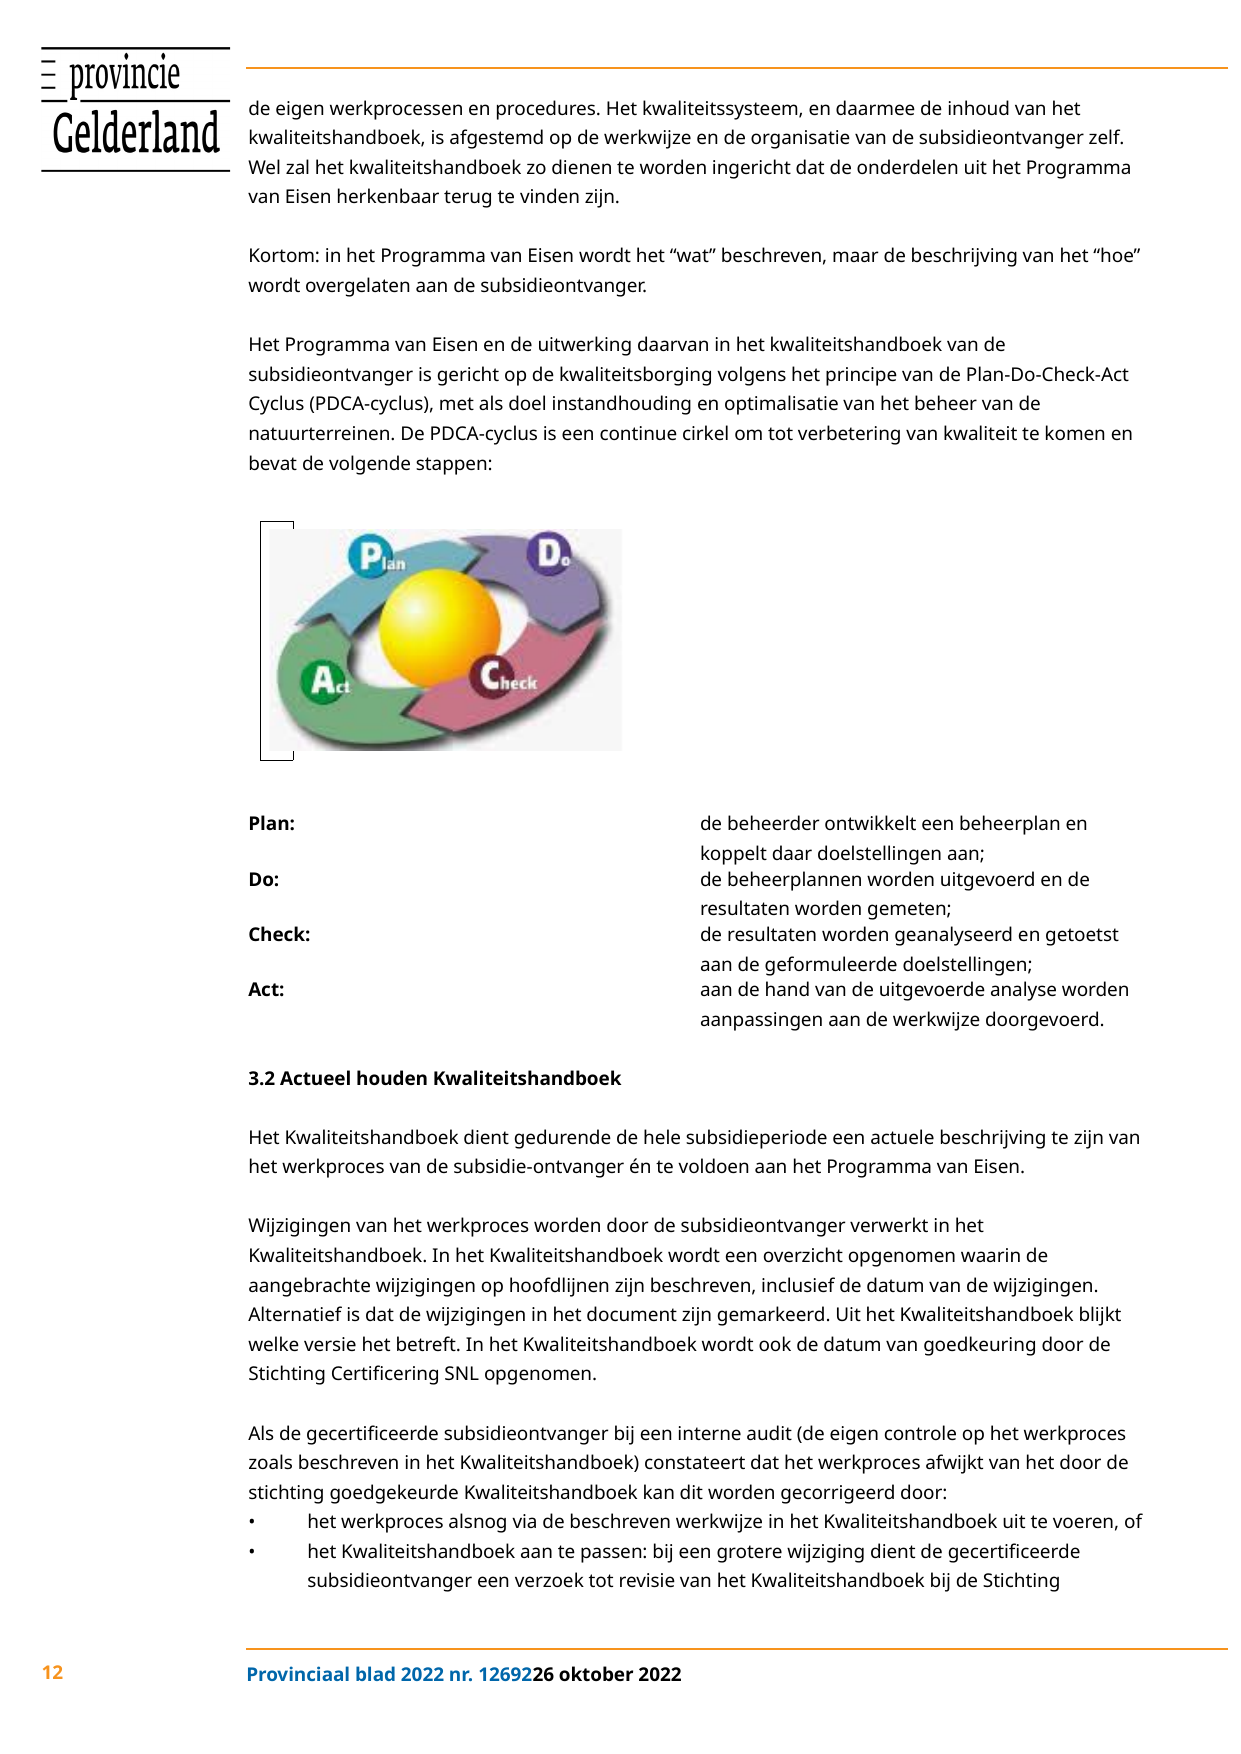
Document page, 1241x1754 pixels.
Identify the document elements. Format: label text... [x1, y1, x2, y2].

table_cell aan de hand van de uitgevoerde analyse worden aanpassingen aan de werkwijze doorgevoerd. [700, 977, 1152, 1032]
list het Kwaliteitshandboek aan te passen: bij een grotere wijziging dient de gecertificeerde subsidieontvanger een verzoek tot revisie van het Kwaliteitshandboek bij de Stichting [248, 1538, 1152, 1593]
picture [41, 47, 231, 172]
text Het Kwaliteitshandboek dient gedurende de hele subsidieperiode een actuele beschrijving te zijn van het werkproces van de subsidie-ontvanger én te voldoen aan het Programma van Eisen. [248, 1124, 1152, 1179]
text Het Programma van Eisen en de uitwerking daarvan in het kwaliteitshandboek van de subsidieontvanger is gericht op de kwaliteitsborging volgens het principe van de Plan-Do-Check-Act Cyclus (PDCA-cyclus), met als doel instandhouding en optimalisatie van het beheer van de natuurterreinen. De PDCA-cyclus is een continue cirkel om tot verbetering van kwaliteit te komen en bevat de volgende stappen: [248, 331, 1152, 476]
table_cell Do: [248, 866, 700, 921]
list het werkproces alsnog via de beschreven werkwijze in het Kwaliteitshandboek uit te voeren, of [248, 1508, 1152, 1534]
picture [268, 529, 624, 751]
table_header de beheerder ontwikkelt een beheerplan en koppelt daar doelstellingen aan; [700, 811, 1152, 866]
table_cell Check: [248, 921, 700, 977]
text 3.2 Actueel houden Kwaliteitshandboek [248, 1065, 1152, 1090]
text de eigen werkprocessen en procedures. Het kwaliteitssysteem, en daarmee de inhoud van het kwaliteitshandboek, is afgestemd op de werkwijze en de organisatie van de subsidieontvanger zelf. Wel zal het kwaliteitshandboek zo dienen te worden ingericht dat de onderdelen uit het Programma van Eisen herkenbaar terug te vinden zijn. [248, 95, 1152, 209]
text Kortom: in het Programma van Eisen wordt het “wat” beschreven, maar de beschrijving van het “hoe” wordt overgelaten aan de subsidieontvanger. [248, 243, 1152, 298]
table_cell de beheerplannen worden uitgevoerd en de resultaten worden gemeten; [700, 866, 1152, 921]
text Wijzigingen van het werkproces worden door de subsidieontvanger verwerkt in het Kwaliteitshandboek. In het Kwaliteitshandboek wordt een overzicht opgenomen waarin de aangebrachte wijzigingen op hoofdlijnen zijn beschreven, inclusief de datum van de wijzigingen. Alternatief is dat de wijzigingen in het document zijn gemarkeerd. Uit het Kwaliteitshandboek blijkt welke versie het betreft. In het Kwaliteitshandboek wordt ook de datum van goedkeuring door de Stichting Certificering SNL opgenomen. [248, 1213, 1152, 1386]
table_cell Act: [248, 977, 700, 1032]
table_cell de resultaten worden geanalyseerd en getoetst aan de geformuleerde doelstellingen; [700, 921, 1152, 977]
text Als de gecertificeerde subsidieontvanger bij een interne audit (de eigen controle op het werkproces zoals beschreven in het Kwaliteitshandboek) constateert dat het werkproces afwijkt van het door de stichting goedgekeurde Kwaliteitshandboek kan dit worden gecorrigeerd door: [248, 1420, 1152, 1504]
table_header Plan: [248, 811, 700, 866]
